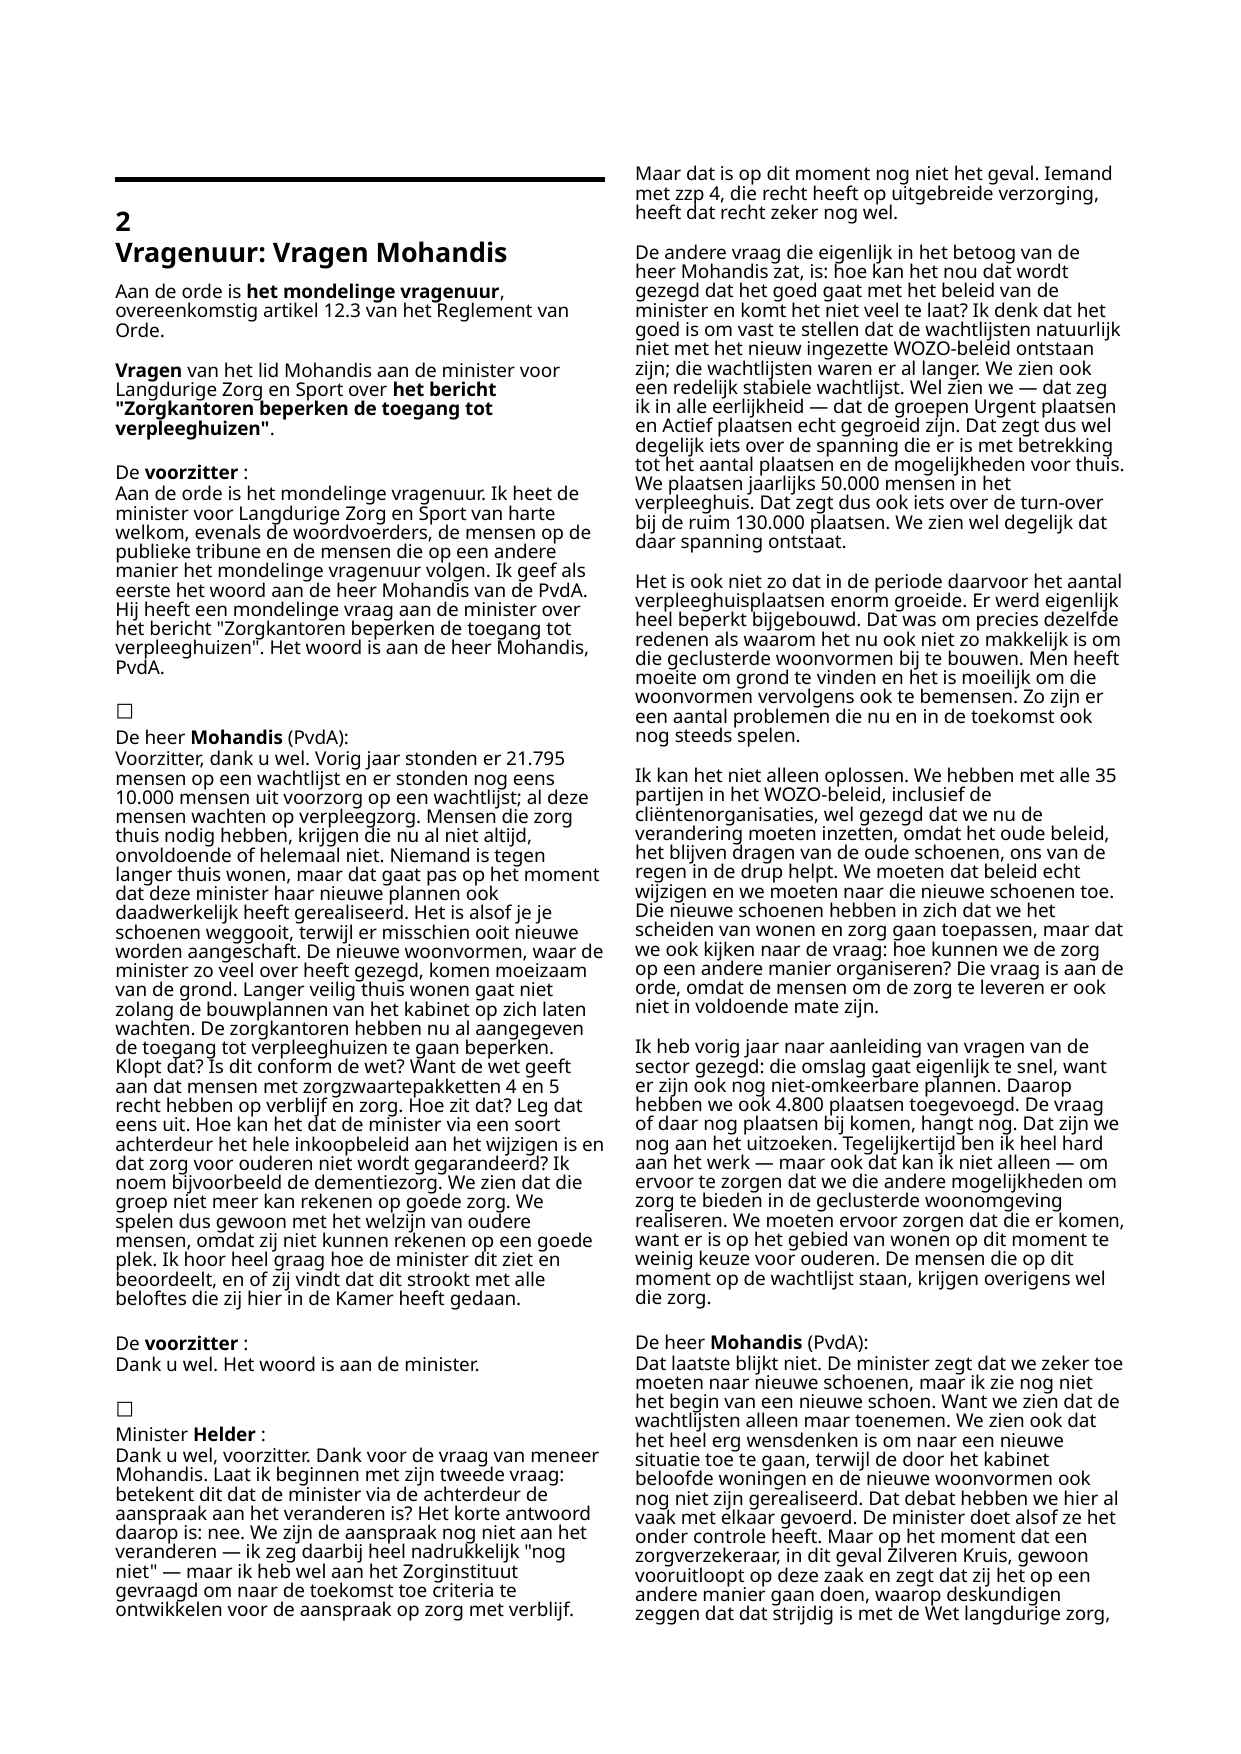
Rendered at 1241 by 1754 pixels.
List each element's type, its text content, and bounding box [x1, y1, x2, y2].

text De voorzitter : [115, 1330, 605, 1356]
text Ik kan het niet alleen oplossen. We hebben met alle 35 partijen in het WOZO-beleid, inclusief de cliëntenorganisaties, wel gezegd dat we nu de verandering moeten inzetten, omdat het oude beleid, het blijven dragen van de oude schoenen, ons van de regen in de drup helpt. We moeten dat beleid echt wijzigen en we moeten naar die nieuwe schoenen toe. Die nieuwe schoenen hebben in zich dat we het scheiden van wonen en zorg gaan toepassen, maar dat we ook kijken naar de vraag: hoe kunnen we de zorg op een andere manier organiseren? Die vraag is aan de orde, omdat de mensen om de zorg te leveren er ook niet in voldoende mate zijn. [635, 767, 1125, 1018]
text Vragen van het lid Mohandis aan de minister voor Langdurige Zorg en Sport over het bericht "Zorgkantoren beperken de toegang tot verpleeghuizen". [115, 362, 605, 439]
text Dat laatste blijkt niet. De minister zegt dat we zeker toe moeten naar nieuwe schoenen, maar ik zie nog niet het begin van een nieuwe schoen. Want we zien dat de wachtlijsten alleen maar toenemen. We zien ook dat het heel erg wensdenken is om naar een nieuwe situatie toe te gaan, terwijl de door het kabinet beloofde woningen en de nieuwe woonvormen ook nog niet zijn gerealiseerd. Dat debat hebben we hier al vaak met elkaar gevoerd. De minister doet alsof ze het onder controle heeft. Maar op het moment dat een zorgverzekeraar, in dit geval Zilveren Kruis, gewoon vooruitloopt op deze zaak en zegt dat zij het op een andere manier gaan doen, waarop deskundigen zeggen dat dat strijdig is met de Wet langdurige zorg, [635, 1355, 1125, 1624]
text Voorzitter, dank u wel. Vorig jaar stonden er 21.795 mensen op een wachtlijst en er stonden nog eens 10.000 mensen uit voorzorg op een wachtlijst; al deze mensen wachten op verpleegzorg. Mensen die zorg thuis nodig hebben, krijgen die nu al niet altijd, onvoldoende of helemaal niet. Niemand is tegen langer thuis wonen, maar dat gaat pas op het moment dat deze minister haar nieuwe plannen ook daadwerkelijk heeft gerealiseerd. Het is alsof je je schoenen weggooit, terwijl er misschien ooit nieuwe worden aangeschaft. De nieuwe woonvormen, waar de minister zo veel over heeft gezegd, komen moeizaam van de grond. Langer veilig thuis wonen gaat niet zolang de bouwplannen van het kabinet op zich laten wachten. De zorgkantoren hebben nu al aangegeven de toegang tot verpleeghuizen te gaan beperken. Klopt dat? Is dit conform de wet? Want de wet geeft aan dat mensen met zorgzwaartepakketten 4 en 5 recht hebben op verblijf en zorg. Hoe zit dat? Leg dat eens uit. Hoe kan het dat de minister via een soort achterdeur het hele inkoopbeleid aan het wijzigen is en dat zorg voor ouderen niet wordt gegarandeerd? Ik noem bijvoorbeeld de dementiezorg. We zien dat die groep niet meer kan rekenen op goede zorg. We spelen dus gewoon met het welzijn van oudere mensen, omdat zij niet kunnen rekenen op een goede plek. Ik hoor heel graag hoe de minister dit ziet en beoordeelt, en of zij vindt dat dit strookt met alle beloftes die zij hier in de Kamer heeft gedaan. [115, 750, 605, 1309]
text De andere vraag die eigenlijk in het betoog van de heer Mohandis zat, is: hoe kan het nou dat wordt gezegd dat het goed gaat met het beleid van de minister en komt het niet veel te laat? Ik denk dat het goed is om vast te stellen dat de wachtlijsten natuurlijk niet met het nieuw ingezette WOZO-beleid ontstaan zijn; die wachtlijsten waren er al langer. We zien ook een redelijk stabiele wachtlijst. Wel zien we — dat zeg ik in alle eerlijkheid — dat de groepen Urgent plaatsen en Actief plaatsen echt gegroeid zijn. Dat zegt dus wel degelijk iets over de spanning die er is met betrekking tot het aantal plaatsen en de mogelijkheden voor thuis. We plaatsen jaarlijks 50.000 mensen in het verpleeghuis. Dat zegt dus ook iets over de turn-over bij de ruim 130.000 plaatsen. We zien wel degelijk dat daar spanning ontstaat. [635, 244, 1125, 552]
text De heer Mohandis (PvdA): [115, 724, 605, 750]
text Ik heb vorig jaar naar aanleiding van vragen van de sector gezegd: die omslag gaat eigenlijk te snel, want er zijn ook nog niet-omkeerbare plannen. Daarop hebben we ook 4.800 plaatsen toegevoegd. De vraag of daar nog plaatsen bij komen, hangt nog. Dat zijn we nog aan het uitzoeken. Tegelijkertijd ben ik heel hard aan het werk — maar ook dat kan ik niet alleen — om ervoor te zorgen dat we die andere mogelijkheden om zorg te bieden in de geclusterde woonomgeving realiseren. We moeten ervoor zorgen dat die er komen, want er is op het gebied van wonen op dit moment te weinig keuze voor ouderen. De mensen die op dit moment op de wachtlijst staan, krijgen overigens wel die zorg. [635, 1038, 1125, 1308]
text Het is ook niet zo dat in de periode daarvoor het aantal verpleeghuisplaatsen enorm groeide. Er werd eigenlijk heel beperkt bijgebouwd. Dat was om precies dezelfde redenen als waarom het nu ook niet zo makkelijk is om die geclusterde woonvormen bij te bouwen. Men heeft moeite om grond te vinden en het is moeilijk om die woonvormen vervolgens ook te bemensen. Zo zijn er een aantal problemen die nu en in de toekomst ook nog steeds spelen. [635, 573, 1125, 746]
text Vragenuur: Vragen Mohandis [115, 239, 605, 283]
text Minister Helder : [115, 1421, 605, 1447]
text Aan de orde is het mondelinge vragenuur, overeenkomstig artikel 12.3 van het Reglement van Orde. [115, 283, 605, 341]
text De voorzitter : [115, 459, 605, 485]
text Dank u wel, voorzitter. Dank voor de vraag van meneer Mohandis. Laat ik beginnen met zijn tweede vraag: betekent dit dat de minister via de achterdeur de aanspraak aan het veranderen is? Het korte antwoord daarop is: nee. We zijn de aanspraak nog niet aan het veranderen — ik zeg daarbij heel nadrukkelijk "nog niet" — maar ik heb wel aan het Zorginstituut gevraagd om naar de toekomst toe criteria te ontwikkelen voor de aanspraak op zorg met verblijf. [115, 1447, 605, 1621]
text De heer Mohandis (PvdA): [635, 1329, 1125, 1355]
text 2 [115, 203, 605, 239]
text Maar dat is op dit moment nog niet het geval. Iemand met zzp 4, die recht heeft op uitgebreide verzorging, heeft dat recht zeker nog wel. [635, 165, 1125, 223]
text ⬜ [115, 699, 605, 724]
text Dank u wel. Het woord is aan de minister. [115, 1356, 605, 1375]
text Aan de orde is het mondelinge vragenuur. Ik heet de minister voor Langdurige Zorg en Sport van harte welkom, evenals de woordvoerders, de mensen op de publieke tribune en de mensen die op een andere manier het mondelinge vragenuur volgen. Ik geef als eerste het woord aan de heer Mohandis van de PvdA. Hij heeft een mondelinge vraag aan de minister over het bericht "Zorgkantoren beperken de toegang tot verpleeghuizen". Het woord is aan de heer Mohandis, PvdA. [115, 485, 605, 678]
text ⬜ [115, 1396, 605, 1421]
